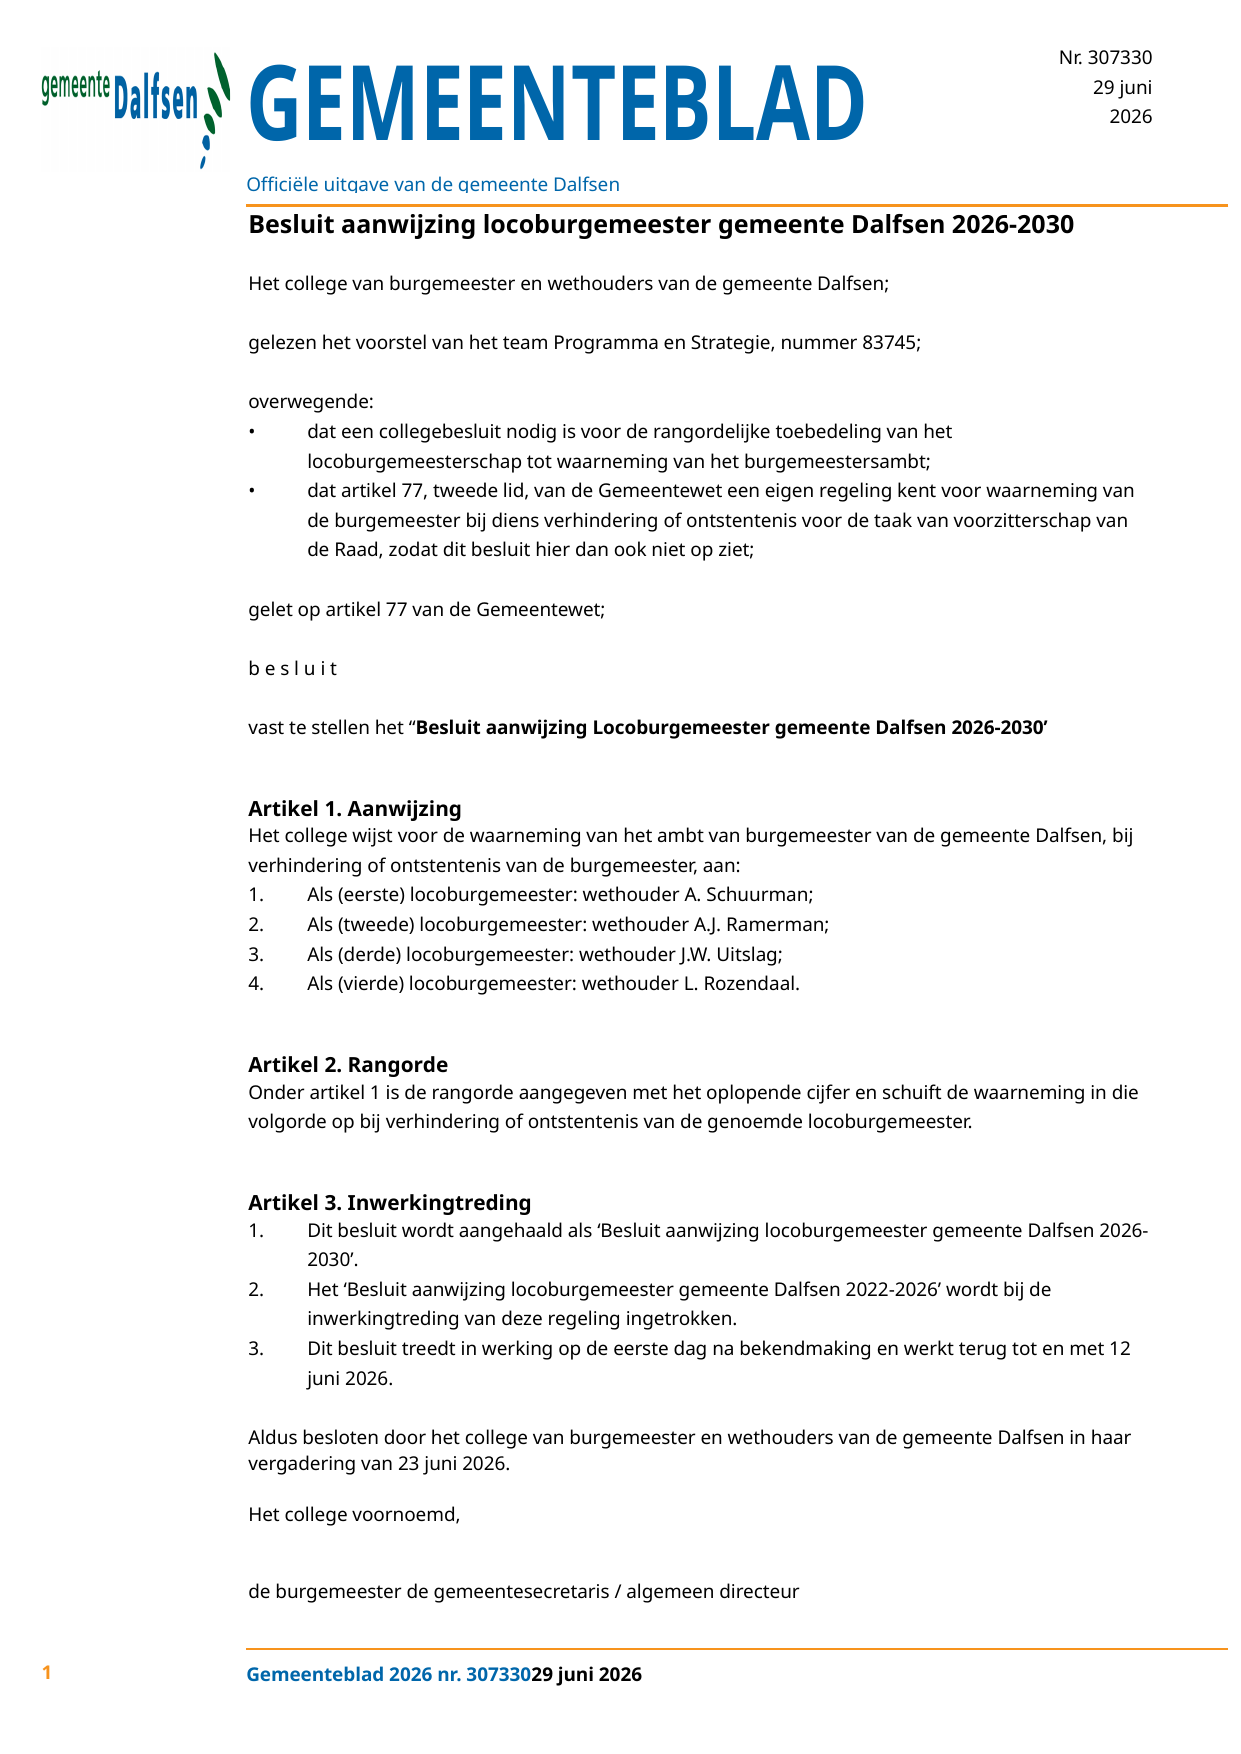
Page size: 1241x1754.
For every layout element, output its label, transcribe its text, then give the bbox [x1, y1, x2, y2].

text b e s l u i t [248, 655, 1152, 681]
list Als (tweede) locoburgemeester: wethouder A.J. Ramerman; [248, 911, 1152, 937]
text overwegende: [248, 389, 1152, 414]
text gelezen het voorstel van het team Programma en Strategie, nummer 83745; [248, 329, 1152, 355]
text Het college voornoemd, [248, 1501, 1152, 1527]
picture [41, 47, 231, 172]
text Het college wijst voor de waarneming van het ambt van burgemeester van de gemeente Dalfsen, bij verhindering of ontstentenis van de burgemeester, aan: [248, 822, 1152, 878]
text Onder artikel 1 is de rangorde aangegeven met het oplopende cijfer en schuift de waarneming in die volgorde op bij verhindering of ontstentenis van de genoemde locoburgemeester. [248, 1079, 1152, 1134]
text de burgemeester de gemeentesecretaris / algemeen directeur [248, 1578, 1152, 1604]
list Als (derde) locoburgemeester: wethouder J.W. Uitslag; [248, 941, 1152, 967]
text Het college van burgemeester en wethouders van de gemeente Dalfsen; [248, 270, 1152, 296]
text vast te stellen het “Besluit aanwijzing Locoburgemeester gemeente Dalfsen 2026-2030’ [248, 714, 1152, 740]
list Als (eerste) locoburgemeester: wethouder A. Schuurman; [248, 882, 1152, 907]
text gelet op artikel 77 van de Gemeentewet; [248, 596, 1152, 621]
text Artikel 3. Inwerkingtreding [248, 1188, 1152, 1217]
list Dit besluit treedt in werking op de eerste dag na bekendmaking en werkt terug tot en met 12 juni 2026. [248, 1335, 1152, 1391]
text Besluit aanwijzing locoburgemeester gemeente Dalfsen 2026-2030 [248, 207, 1152, 241]
list Dit besluit wordt aangehaald als ‘Besluit aanwijzing locoburgemeester gemeente Dalfsen 2026-2030’. [248, 1217, 1152, 1272]
list dat een collegebesluit nodig is voor de rangordelijke toebedeling van het locoburgemeesterschap tot waarneming van het burgemeestersambt; [248, 418, 1152, 473]
text Artikel 1. Aanwijzing [248, 794, 1152, 822]
list Als (vierde) locoburgemeester: wethouder L. Rozendaal. [248, 970, 1152, 996]
list dat artikel 77, tweede lid, van de Gemeentewet een eigen regeling kent voor waarneming van de burgemeester bij diens verhindering of ontstentenis voor de taak van voorzitterschap van de Raad, zodat dit besluit hier dan ook niet op ziet; [248, 477, 1152, 562]
text Artikel 2. Rangorde [248, 1050, 1152, 1079]
list Het ‘Besluit aanwijzing locoburgemeester gemeente Dalfsen 2022-2026’ wordt bij de inwerkingtreding van deze regeling ingetrokken. [248, 1276, 1152, 1331]
text Aldus besloten door het college van burgemeester en wethouders van de gemeente Dalfsen in haar vergadering van 23 juni 2026. [248, 1424, 1152, 1475]
